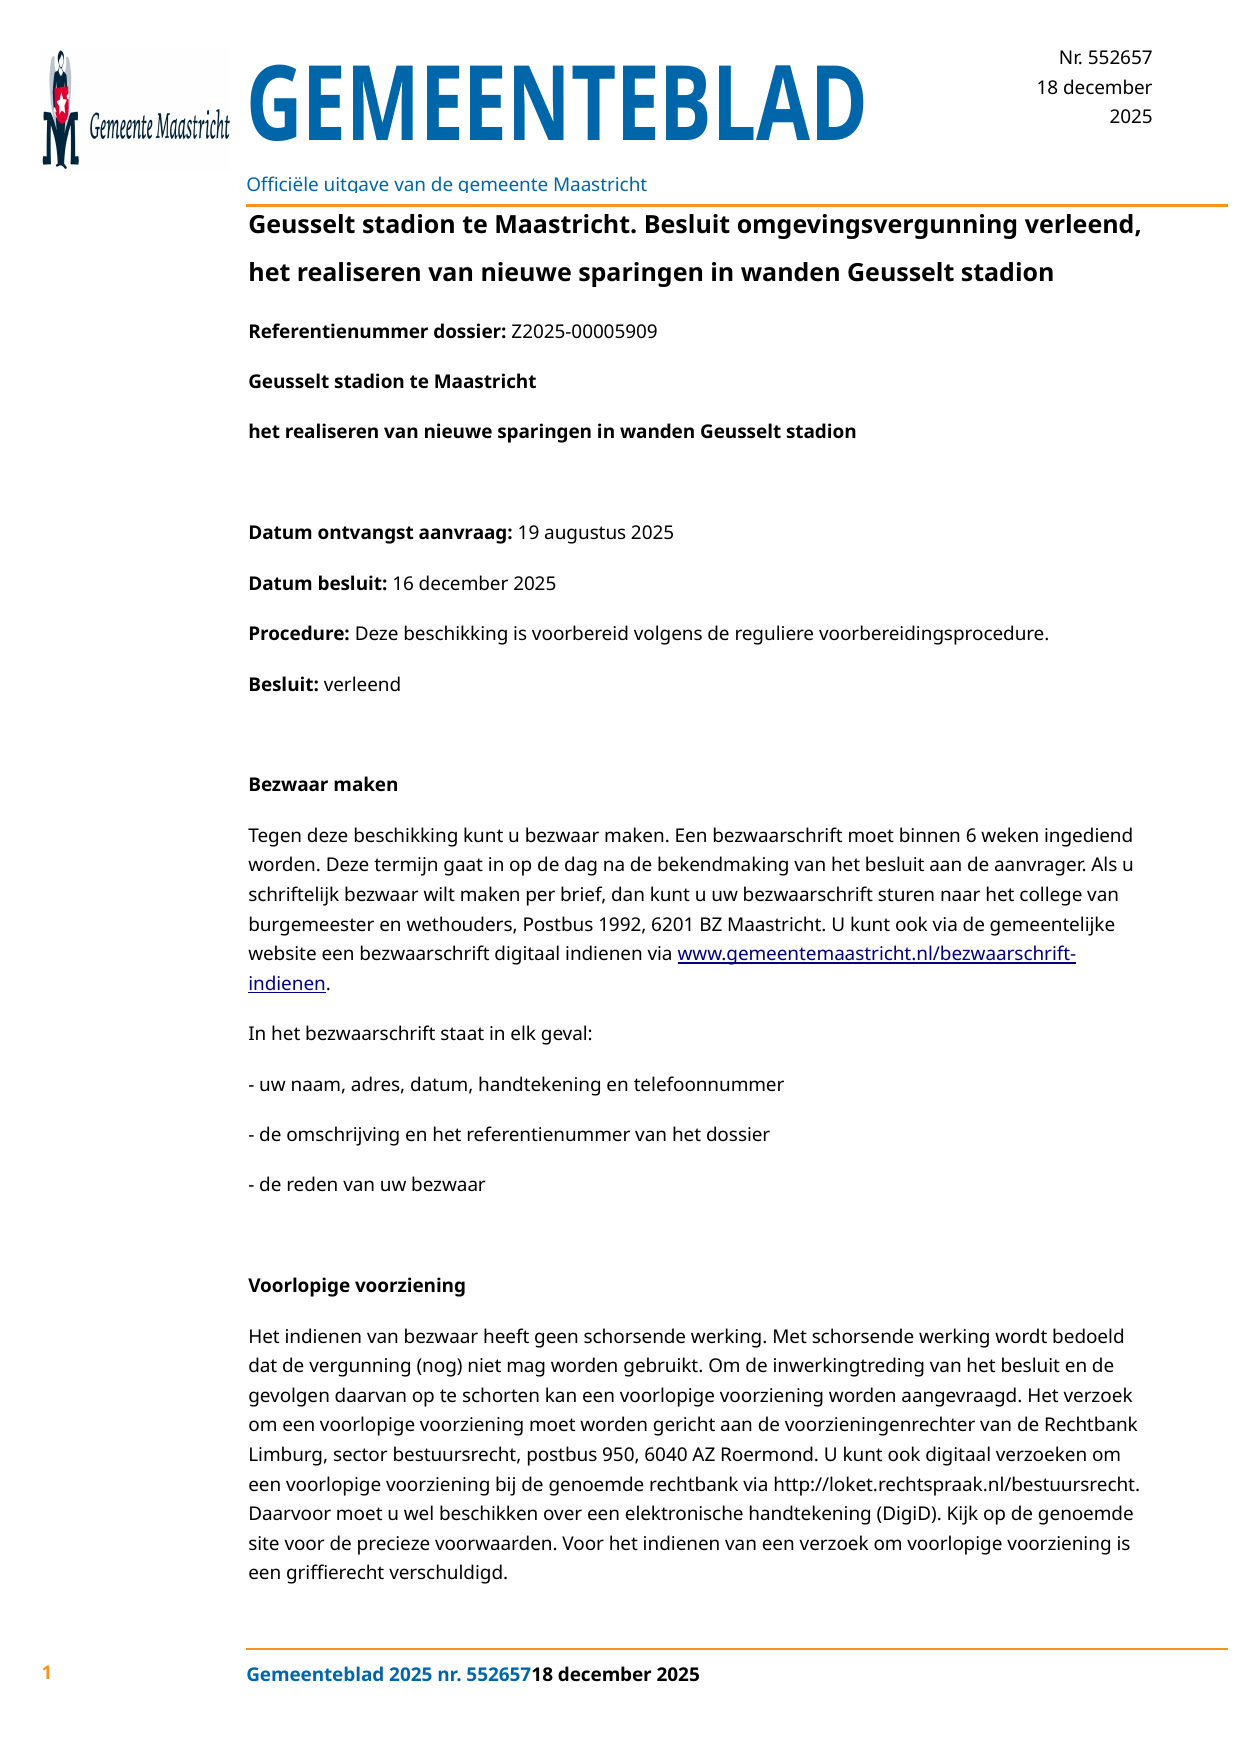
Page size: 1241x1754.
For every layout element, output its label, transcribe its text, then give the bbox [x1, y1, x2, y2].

text In het bezwaarschrift staat in elk geval: [248, 1020, 1152, 1046]
text Geusselt stadion te Maastricht. Besluit omgevingsvergunning verleend, het realiseren van nieuwe sparingen in wanden Geusselt stadion [248, 207, 1152, 288]
text Procedure: Deze beschikking is voorbereid volgens de reguliere voorbereidingsprocedure. [248, 620, 1152, 646]
text Bezwaar maken [248, 772, 1152, 797]
text Referentienummer dossier: Z2025-00005909 [248, 318, 1152, 344]
text Besluit: verleend [248, 671, 1152, 697]
text Geusselt stadion te Maastricht [248, 368, 1152, 394]
text - de reden van uw bezwaar [248, 1172, 1152, 1197]
text het realiseren van nieuwe sparingen in wanden Geusselt stadion [248, 419, 1152, 444]
text Het indienen van bezwaar heeft geen schorsende werking. Met schorsende werking wordt bedoeld dat de vergunning (nog) niet mag worden gebruikt. Om de inwerkingtreding van het besluit en de gevolgen daarvan op te schorten kan een voorlopige voorziening worden aangevraagd. Het verzoek om een voorlopige voorziening moet worden gericht aan de voorzieningenrechter van de Rechtbank Limburg, sector bestuursrecht, postbus 950, 6040 AZ Roermond. U kunt ook digitaal verzoeken om een voorlopige voorziening bij de genoemde rechtbank via http://loket.rechtspraak.nl/bestuursrecht. Daarvoor moet u wel beschikken over een elektronische handtekening (DigiD). Kijk op de genoemde site voor de precieze voorwaarden. Voor het indienen van een verzoek om voorlopige voorziening is een griffierecht verschuldigd. [248, 1323, 1152, 1585]
text - uw naam, adres, datum, handtekening en telefoonnummer [248, 1071, 1152, 1097]
text Datum ontvangst aanvraag: 19 augustus 2025 [248, 519, 1152, 545]
text - de omschrijving en het referentienummer van het dossier [248, 1121, 1152, 1147]
text Tegen deze beschikking kunt u bezwaar maken. Een bezwaarschrift moet binnen 6 weken ingediend worden. Deze termijn gaat in op de dag na de bekendmaking van het besluit aan de aanvrager. Als u schriftelijk bezwaar wilt maken per brief, dan kunt u uw bezwaarschrift sturen naar het college van burgemeester en wethouders, Postbus 1992, 6201 BZ Maastricht. U kunt ook via de gemeentelijke website een bezwaarschrift digitaal indienen via www.gemeentemaastricht.nl/bezwaarschrift-indienen. [248, 822, 1152, 996]
picture [41, 47, 231, 172]
text Datum besluit: 16 december 2025 [248, 570, 1152, 596]
text Voorlopige voorziening [248, 1272, 1152, 1298]
